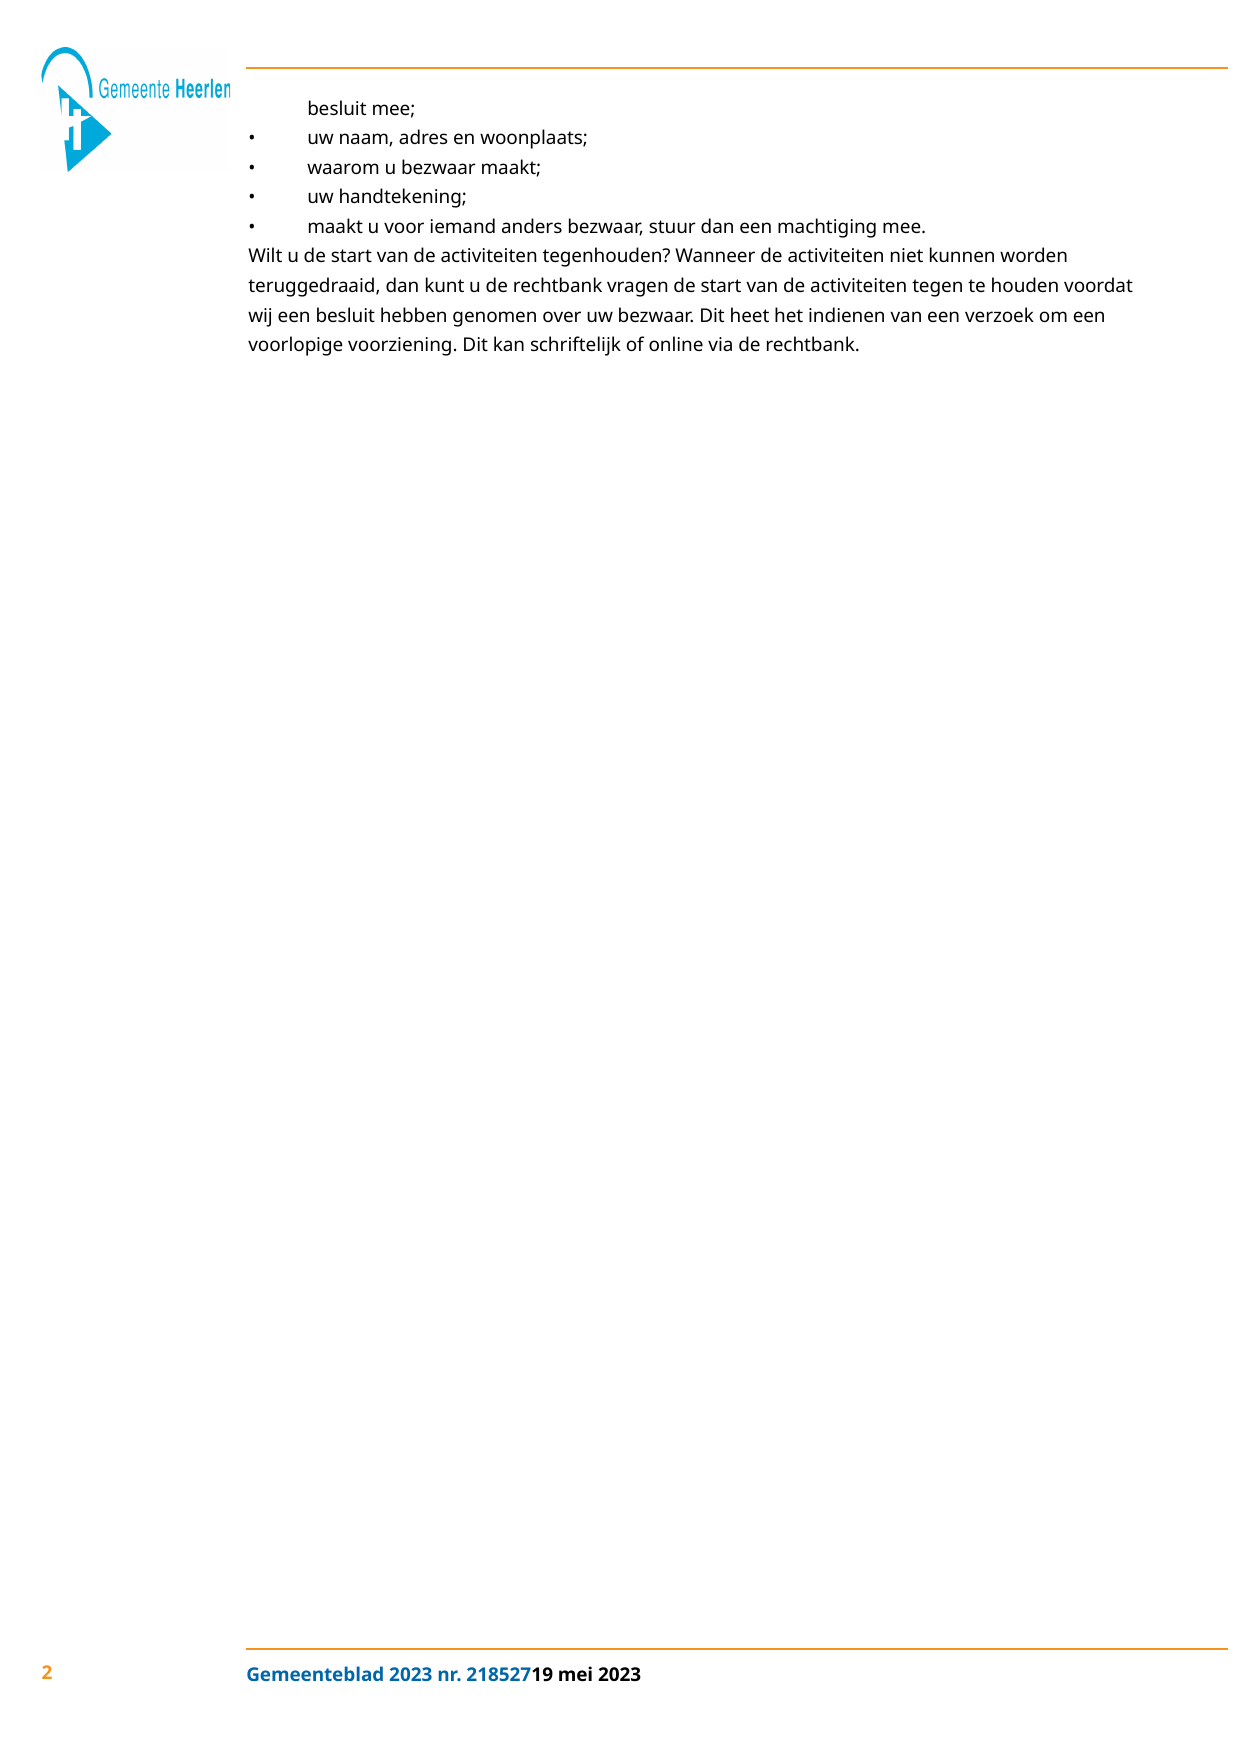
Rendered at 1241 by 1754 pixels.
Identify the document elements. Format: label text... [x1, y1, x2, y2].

list besluit mee; [248, 95, 1152, 121]
list uw handtekening; [248, 183, 1152, 209]
list uw naam, adres en woonplaats; [248, 124, 1152, 150]
list waarom u bezwaar maakt; [248, 154, 1152, 180]
picture [41, 47, 231, 172]
list maakt u voor iemand anders bezwaar, stuur dan een machtiging mee. [248, 213, 1152, 239]
picture [41, 47, 59, 70]
text Wilt u de start van de activiteiten tegenhouden? Wanneer de activiteiten niet kunnen worden teruggedraaid, dan kunt u de rechtbank vragen de start van de activiteiten tegen te houden voordat wij een besluit hebben genomen over uw bezwaar. Dit heet het indienen van een verzoek om een voorlopige voorziening. Dit kan schriftelijk of online via de rechtbank. [248, 243, 1152, 357]
